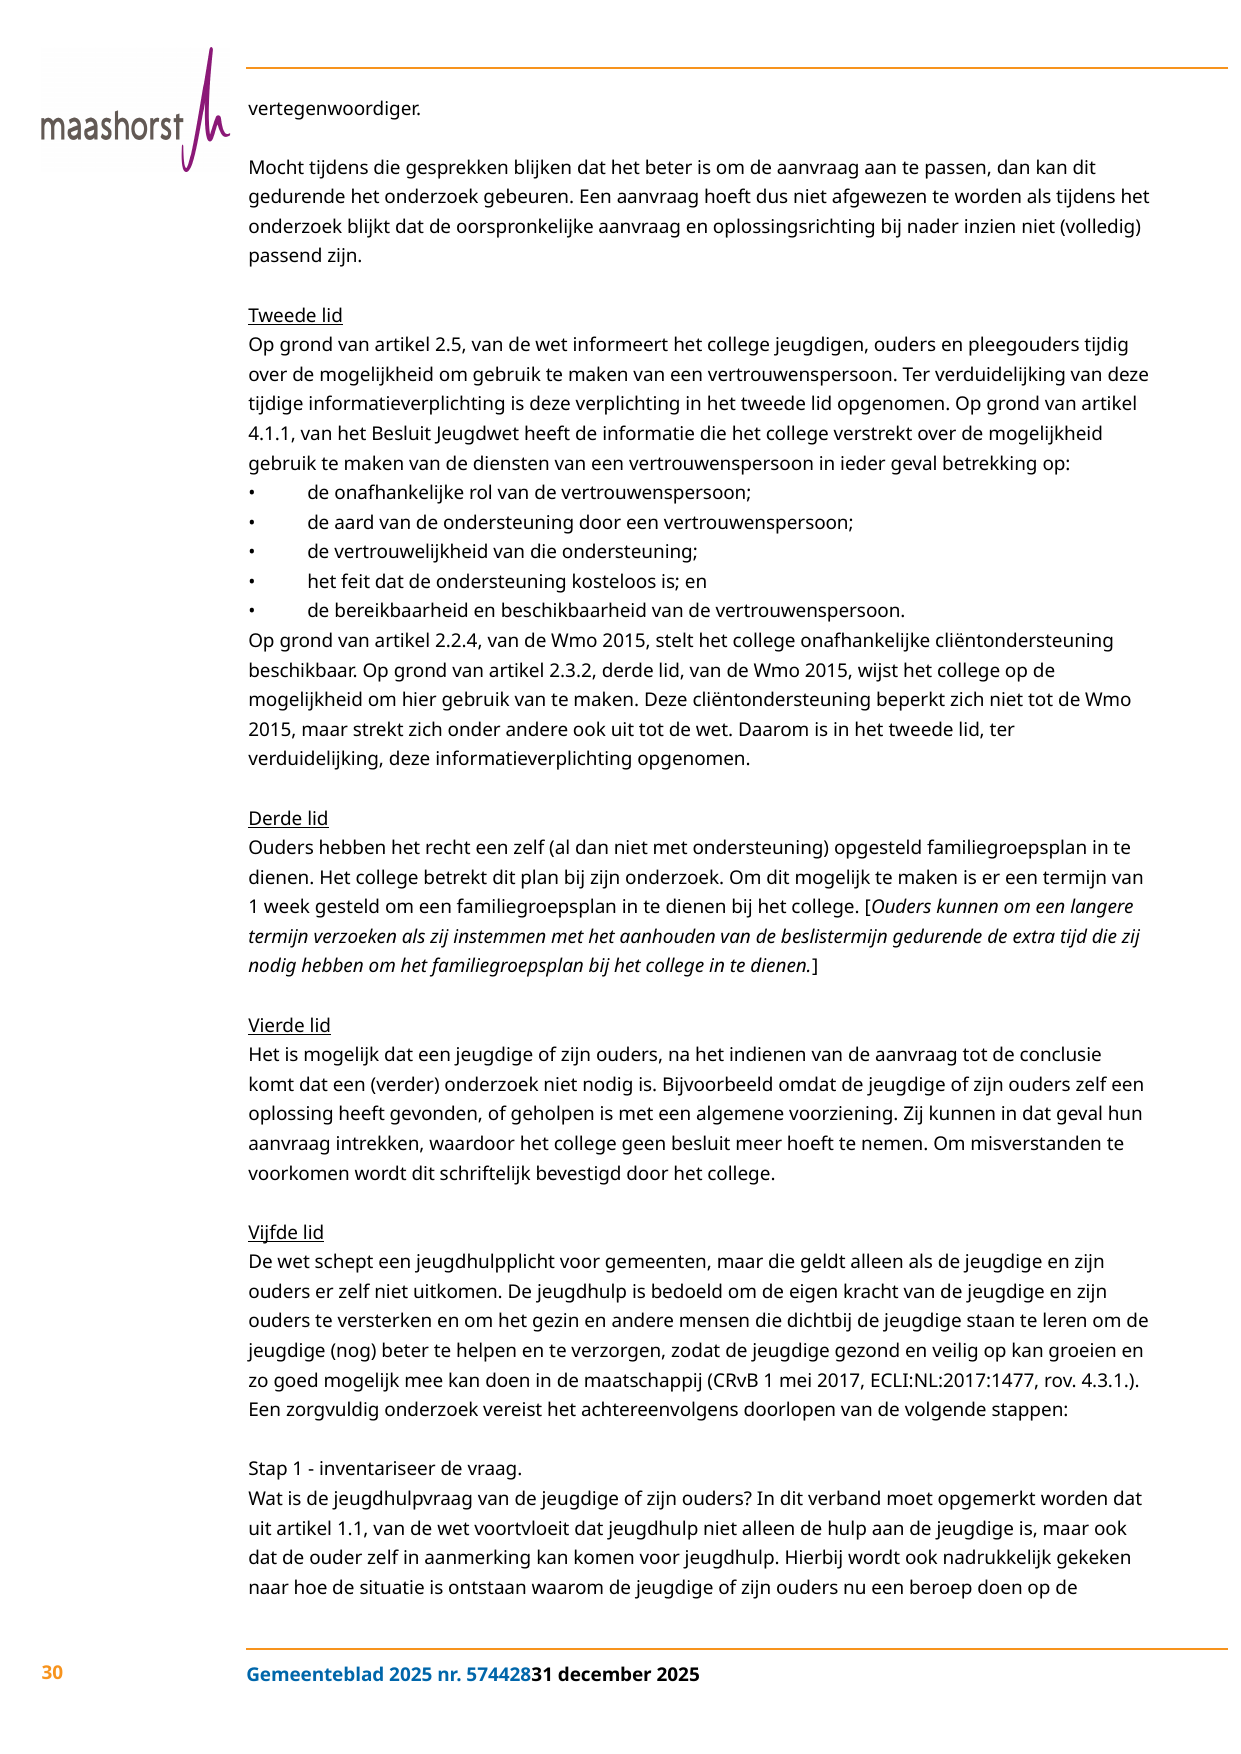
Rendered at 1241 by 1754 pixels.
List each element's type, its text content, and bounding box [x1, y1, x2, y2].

text De wet schept een jeugdhulpplicht voor gemeenten, maar die geldt alleen als de jeugdige en zijn ouders er zelf niet uitkomen. De jeugdhulp is bedoeld om de eigen kracht van de jeugdige en zijn ouders te versterken en om het gezin en andere mensen die dichtbij de jeugdige staan te leren om de jeugdige (nog) beter te helpen en te verzorgen, zodat de jeugdige gezond en veilig op kan groeien en zo goed mogelijk mee kan doen in de maatschappij (CRvB 1 mei 2017, ECLI:NL:2017:1477, rov. 4.3.1.). Een zorgvuldig onderzoek vereist het achtereenvolgens doorlopen van de volgende stappen: [248, 1248, 1152, 1422]
text Tweede lid [248, 302, 1152, 328]
text Stap 1 - inventariseer de vraag. [248, 1456, 1152, 1481]
text Het is mogelijk dat een jeugdige of zijn ouders, na het indienen van de aanvraag tot de conclusie komt dat een (verder) onderzoek niet nodig is. Bijvoorbeeld omdat de jeugdige of zijn ouders zelf een oplossing heeft gevonden, of geholpen is met een algemene voorziening. Zij kunnen in dat geval hun aanvraag intrekken, waardoor het college geen besluit meer hoeft te nemen. Om misverstanden te voorkomen wordt dit schriftelijk bevestigd door het college. [248, 1041, 1152, 1186]
list de bereikbaarheid en beschikbaarheid van de vertrouwenspersoon. [248, 598, 1152, 623]
text Mocht tijdens die gesprekken blijken dat het beter is om de aanvraag aan te passen, dan kan dit gedurende het onderzoek gebeuren. Een aanvraag hoeft dus niet afgewezen te worden als tijdens het onderzoek blijkt dat de oorspronkelijke aanvraag en oplossingsrichting bij nader inzien niet (volledig) passend zijn. [248, 154, 1152, 268]
list de onafhankelijke rol van de vertrouwenspersoon; [248, 479, 1152, 505]
text Op grond van artikel 2.2.4, van de Wmo 2015, stelt het college onafhankelijke cliëntondersteuning beschikbaar. Op grond van artikel 2.3.2, derde lid, van de Wmo 2015, wijst het college op de mogelijkheid om hier gebruik van te maken. Deze cliëntondersteuning beperkt zich niet tot de Wmo 2015, maar strekt zich onder andere ook uit tot de wet. Daarom is in het tweede lid, ter verduidelijking, deze informatieverplichting opgenomen. [248, 627, 1152, 771]
text Derde lid [248, 805, 1152, 831]
list het feit dat de ondersteuning kosteloos is; en [248, 568, 1152, 594]
list de vertrouwelijkheid van die ondersteuning; [248, 538, 1152, 564]
text vertegenwoordiger. [248, 95, 1152, 121]
list de aard van de ondersteuning door een vertrouwenspersoon; [248, 509, 1152, 535]
text Vierde lid [248, 1012, 1152, 1038]
text Vijfde lid [248, 1219, 1152, 1245]
text Ouders hebben het recht een zelf (al dan niet met ondersteuning) opgesteld familiegroepsplan in te dienen. Het college betrekt dit plan bij zijn onderzoek. Om dit mogelijk te maken is er een termijn van 1 week gesteld om een familiegroepsplan in te dienen bij het college. [Ouders kunnen om een langere termijn verzoeken als zij instemmen met het aanhouden van de beslistermijn gedurende de extra tijd die zij nodig hebben om het familiegroepsplan bij het college in te dienen.] [248, 834, 1152, 978]
text Op grond van artikel 2.5, van de wet informeert het college jeugdigen, ouders en pleegouders tijdig over de mogelijkheid om gebruik te maken van een vertrouwenspersoon. Ter verduidelijking van deze tijdige informatieverplichting is deze verplichting in het tweede lid opgenomen. Op grond van artikel 4.1.1, van het Besluit Jeugdwet heeft de informatie die het college verstrekt over de mogelijkheid gebruik te maken van de diensten van een vertrouwenspersoon in ieder geval betrekking op: [248, 331, 1152, 476]
text Wat is de jeugdhulpvraag van de jeugdige of zijn ouders? In dit verband moet opgemerkt worden dat uit artikel 1.1, van de wet voortvloeit dat jeugdhulp niet alleen de hulp aan de jeugdige is, maar ook dat de ouder zelf in aanmerking kan komen voor jeugdhulp. Hierbij wordt ook nadrukkelijk gekeken naar hoe de situatie is ontstaan waarom de jeugdige of zijn ouders nu een beroep doen op de [248, 1485, 1152, 1600]
picture [41, 47, 231, 172]
